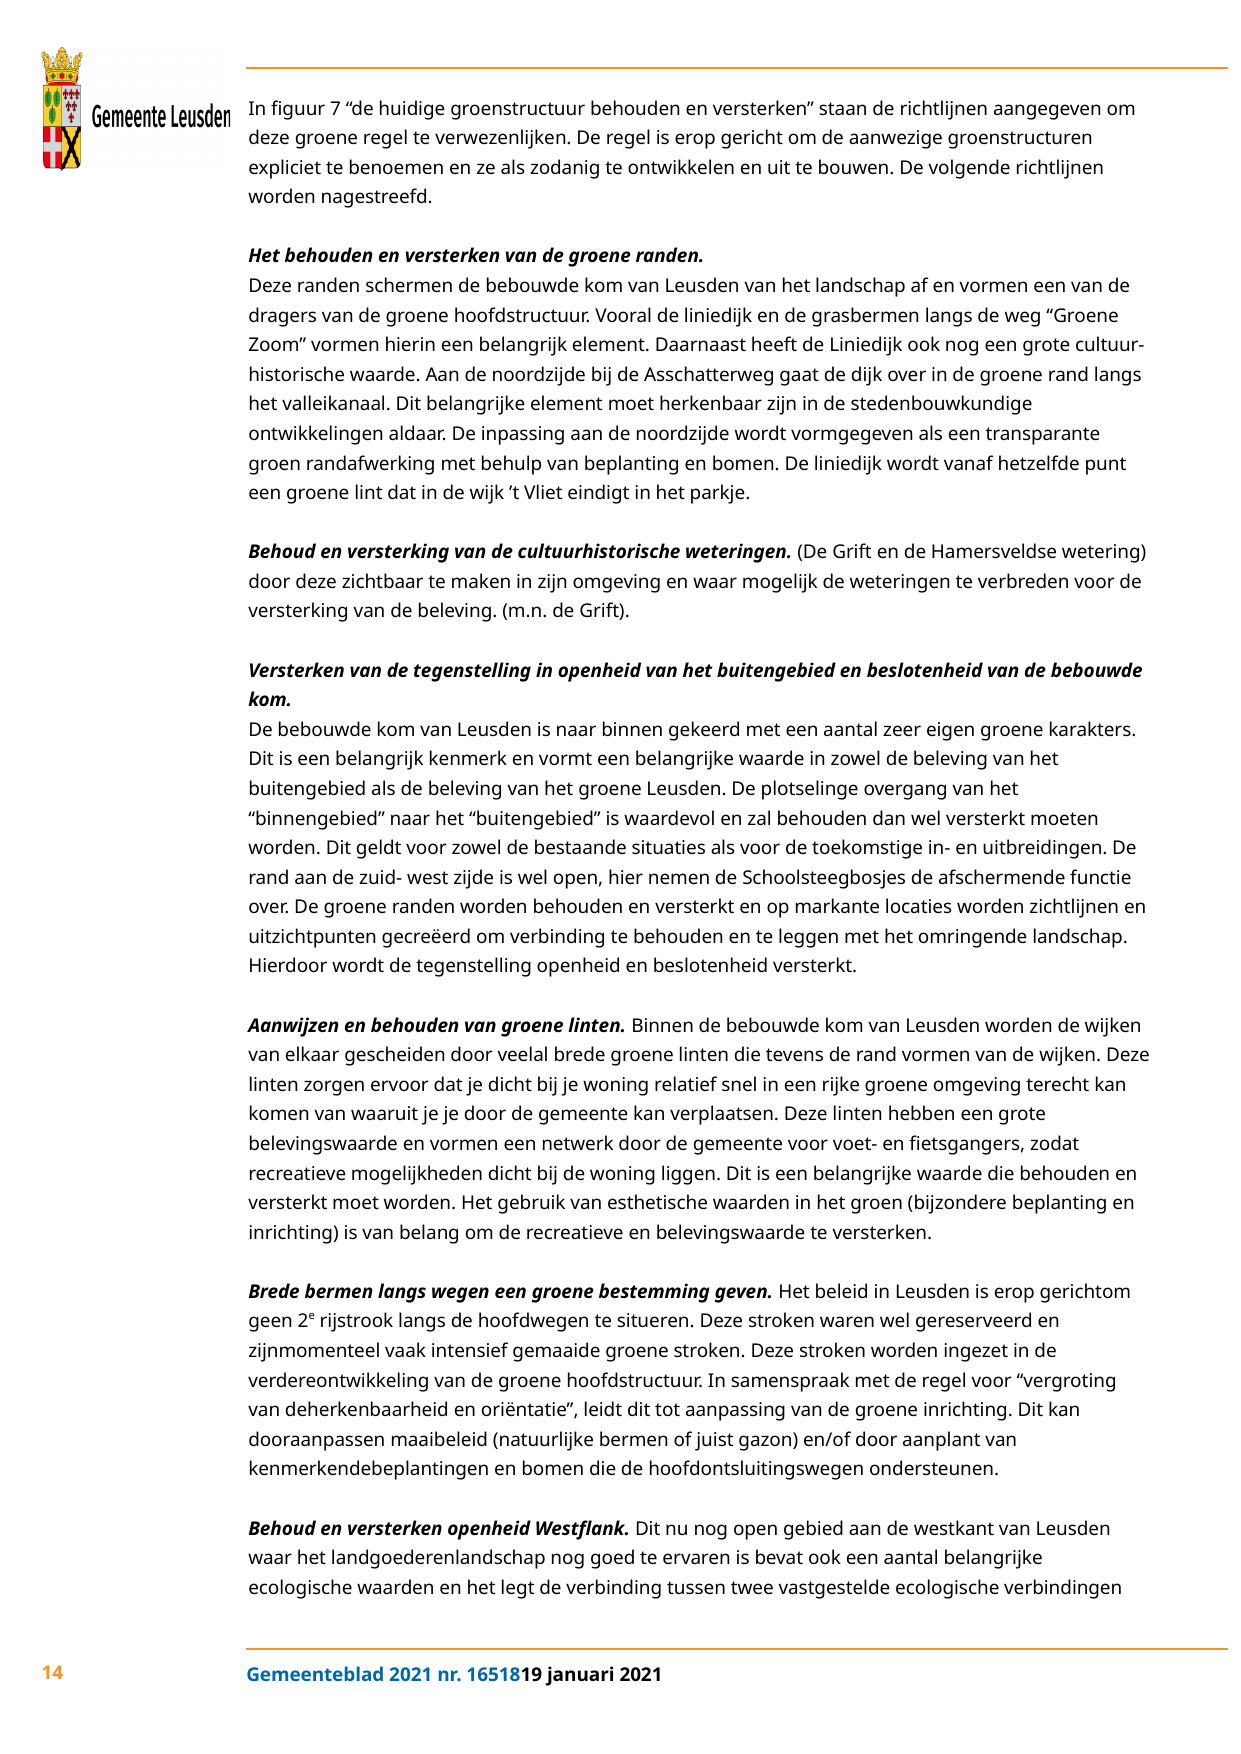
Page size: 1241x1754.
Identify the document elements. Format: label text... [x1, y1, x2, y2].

text Brede bermen langs wegen een groene bestemming geven. Het beleid in Leusden is erop gerichtom geen 2e rijstrook langs de hoofdwegen te situeren. Deze stroken waren wel gereserveerd en zijnmomenteel vaak intensief gemaaide groene stroken. Deze stroken worden ingezet in de verdereontwikkeling van de groene hoofdstructuur. In samenspraak met de regel voor “vergroting van deherkenbaarheid en oriëntatie”, leidt dit tot aanpassing van de groene inrichting. Dit kan dooraanpassen maaibeleid (natuurlijke bermen of juist gazon) en/of door aanplant van kenmerkendebeplantingen en bomen die de hoofdontsluitingswegen ondersteunen. [248, 1278, 1152, 1481]
text Deze randen schermen de bebouwde kom van Leusden van het landschap af en vormen een van de dragers van de groene hoofdstructuur. Vooral de liniedijk en de grasbermen langs de weg “Groene Zoom” vormen hierin een belangrijk element. Daarnaast heeft de Liniedijk ook nog een grote cultuur- historische waarde. Aan de noordzijde bij de Asschatterweg gaat de dijk over in de groene rand langs het valleikanaal. Dit belangrijke element moet herkenbaar zijn in de stedenbouwkundige ontwikkelingen aldaar. De inpassing aan de noordzijde wordt vormgegeven als een transparante groen randafwerking met behulp van beplanting en bomen. De liniedijk wordt vanaf hetzelfde punt een groene lint dat in de wijk ’t Vliet eindigt in het parkje. [248, 272, 1152, 505]
text De bebouwde kom van Leusden is naar binnen gekeerd met een aantal zeer eigen groene karakters. Dit is een belangrijk kenmerk en vormt een belangrijke waarde in zowel de beleving van het buitengebied als de beleving van het groene Leusden. De plotselinge overgang van het “binnengebied” naar het “buitengebied” is waardevol en zal behouden dan wel versterkt moeten worden. Dit geldt voor zowel de bestaande situaties als voor de toekomstige in- en uitbreidingen. De rand aan de zuid- west zijde is wel open, hier nemen de Schoolsteegbosjes de afschermende functie over. De groene randen worden behouden en versterkt en op markante locaties worden zichtlijnen en uitzichtpunten gecreëerd om verbinding te behouden en te leggen met het omringende landschap. Hierdoor wordt de tegenstelling openheid en beslotenheid versterkt. [248, 716, 1152, 978]
text Behoud en versterking van de cultuurhistorische weteringen. (De Grift en de Hamersveldse wetering) door deze zichtbaar te maken in zijn omgeving en waar mogelijk de weteringen te verbreden voor de versterking van de beleving. (m.n. de Grift). [248, 538, 1152, 623]
text Behoud en versterken openheid Westflank. Dit nu nog open gebied aan de westkant van Leusden waar het landgoederenlandschap nog goed te ervaren is bevat ook een aantal belangrijke ecologische waarden en het legt de verbinding tussen twee vastgestelde ecologische verbindingen [248, 1515, 1152, 1600]
picture [41, 47, 231, 172]
text In figuur 7 “de huidige groenstructuur behouden en versterken” staan de richtlijnen aangegeven om deze groene regel te verwezenlijken. De regel is erop gericht om de aanwezige groenstructuren expliciet te benoemen en ze als zodanig te ontwikkelen en uit te bouwen. De volgende richtlijnen worden nagestreefd. [248, 95, 1152, 209]
text Aanwijzen en behouden van groene linten. Binnen de bebouwde kom van Leusden worden de wijken van elkaar gescheiden door veelal brede groene linten die tevens de rand vormen van de wijken. Deze linten zorgen ervoor dat je dicht bij je woning relatief snel in een rijke groene omgeving terecht kan komen van waaruit je je door de gemeente kan verplaatsen. Deze linten hebben een grote belevingswaarde en vormen een netwerk door de gemeente voor voet- en fietsgangers, zodat recreatieve mogelijkheden dicht bij de woning liggen. Dit is een belangrijke waarde die behouden en versterkt moet worden. Het gebruik van esthetische waarden in het groen (bijzondere beplanting en inrichting) is van belang om de recreatieve en belevingswaarde te versterken. [248, 1012, 1152, 1245]
text Het behouden en versterken van de groene randen. [248, 243, 1152, 268]
text Versterken van de tegenstelling in openheid van het buitengebied en beslotenheid van de bebouwde kom. [248, 657, 1152, 712]
